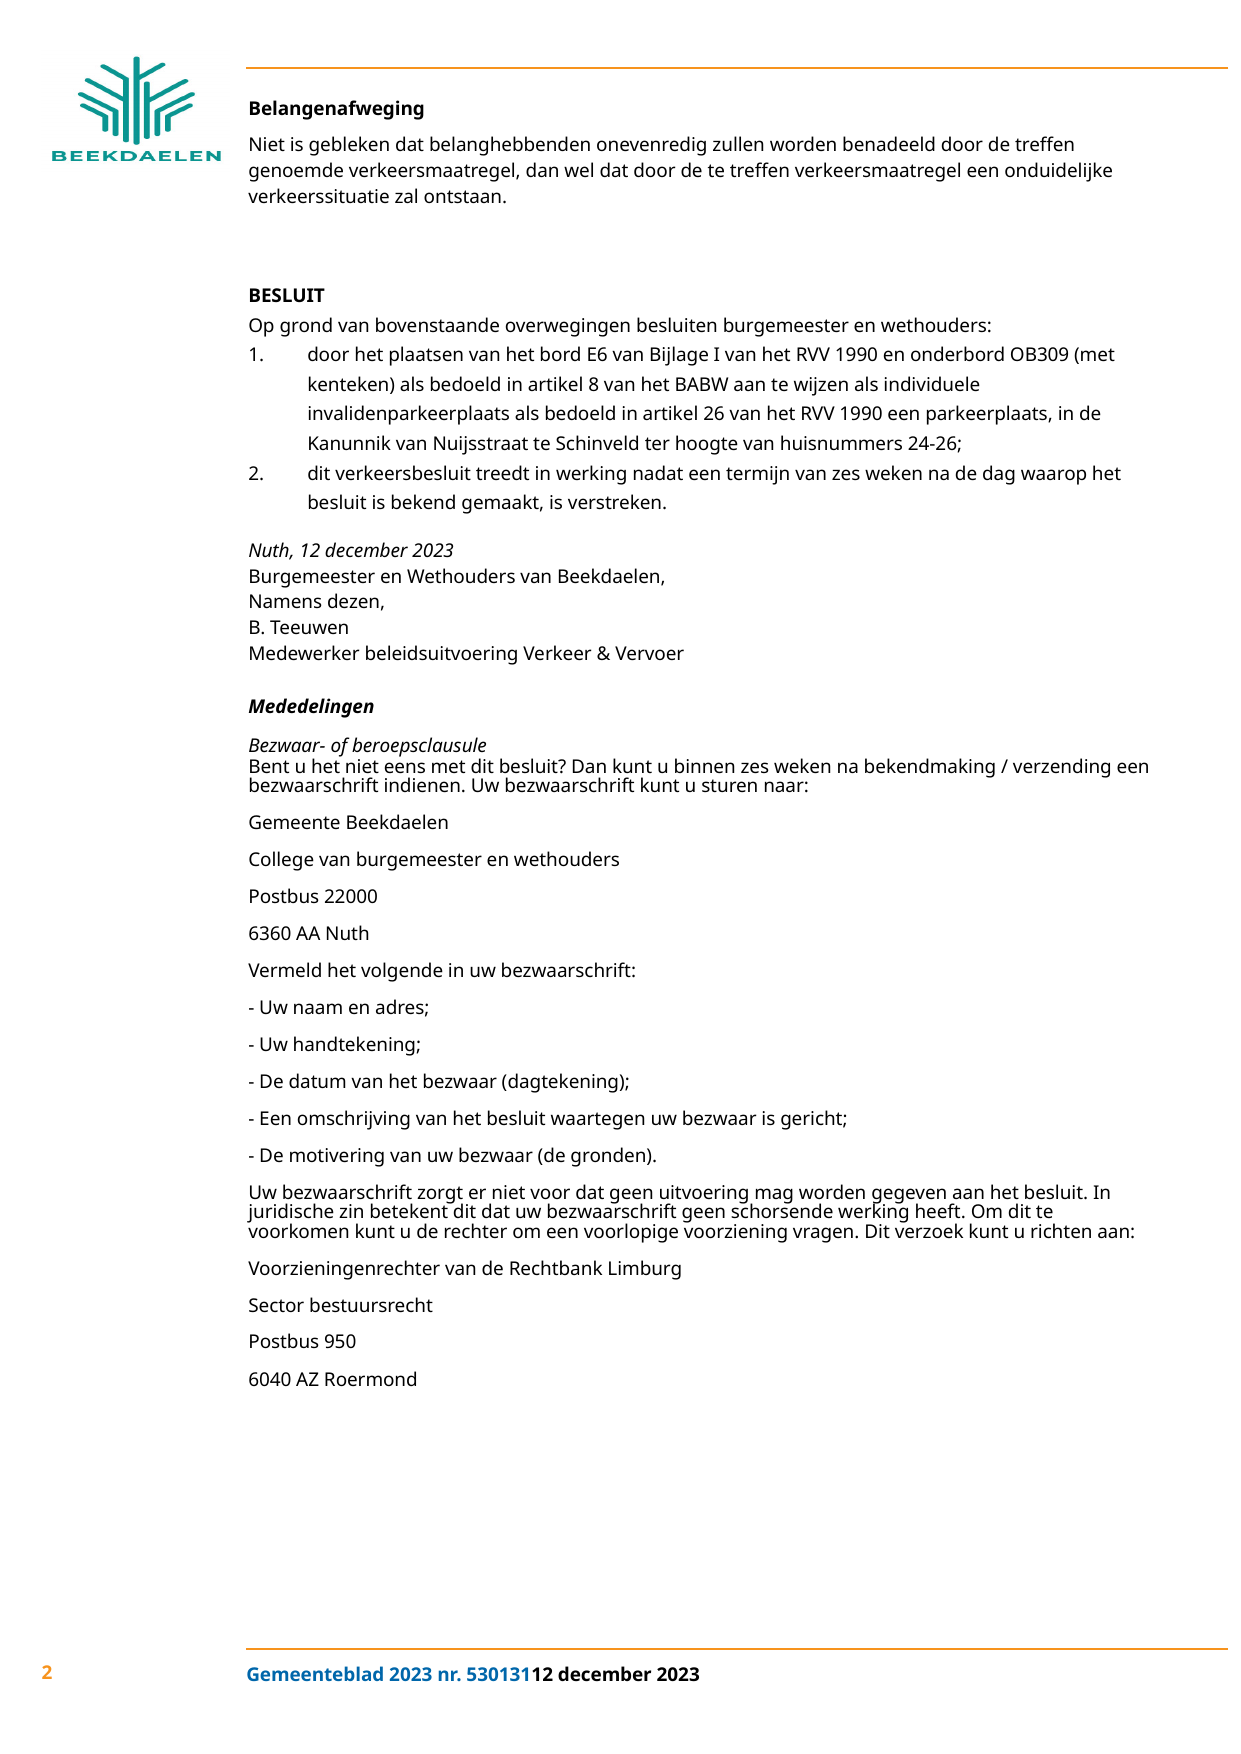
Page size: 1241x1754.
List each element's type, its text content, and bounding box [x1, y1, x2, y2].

list dit verkeersbesluit treedt in werking nadat een termijn van zes weken na de dag waarop het besluit is bekend gemaakt, is verstreken. [248, 460, 1152, 515]
text Bezwaar- of beroepsclausule [248, 732, 1152, 758]
text Nuth, 12 december 2023 [248, 537, 1152, 563]
text - De motivering van uw bezwaar (de gronden). [248, 1147, 1152, 1166]
text 6360 AA Nuth [248, 925, 1152, 944]
text 6040 AZ Roermond [248, 1371, 1152, 1390]
text Belangenafweging [248, 95, 1152, 121]
text Uw bezwaarschrift zorgt er niet voor dat geen uitvoering mag worden gegeven aan het besluit. In juridische zin betekent dit dat uw bezwaarschrift geen schorsende werking heeft. Om dit te voorkomen kunt u de rechter om een voorlopige voorziening vragen. Dit verzoek kunt u richten aan: [248, 1184, 1152, 1242]
text Gemeente Beekdaelen [248, 814, 1152, 833]
text - Uw naam en adres; [248, 999, 1152, 1018]
text B. Teeuwen [248, 614, 1152, 640]
text Postbus 950 [248, 1333, 1152, 1353]
text Medewerker beleidsuitvoering Verkeer & Vervoer [248, 640, 1152, 666]
text BESLUIT [248, 282, 1152, 308]
text Op grond van bovenstaande overwegingen besluiten burgemeester en wethouders: [248, 312, 1152, 338]
text - Een omschrijving van het besluit waartegen uw bezwaar is gericht; [248, 1110, 1152, 1129]
picture [41, 47, 231, 172]
text Postbus 22000 [248, 888, 1152, 907]
list door het plaatsen van het bord E6 van Bijlage I van het RVV 1990 en onderbord OB309 (met kenteken) als bedoeld in artikel 8 van het BABW aan te wijzen als individuele invalidenparkeerplaats als bedoeld in artikel 26 van het RVV 1990 een parkeerplaats, in de Kanunnik van Nuijsstraat te Schinveld ter hoogte van huisnummers 24-26; [248, 341, 1152, 456]
text Mededelingen [248, 693, 1152, 719]
text Voorzieningenrechter van de Rechtbank Limburg [248, 1259, 1152, 1279]
text - De datum van het bezwaar (dagtekening); [248, 1073, 1152, 1092]
text Niet is gebleken dat belanghebbenden onevenredig zullen worden benadeeld door de treffen genoemde verkeersmaatregel, dan wel dat door de te treffen verkeersmaatregel een onduidelijke verkeerssituatie zal ontstaan. [248, 131, 1152, 209]
text Bent u het niet eens met dit besluit? Dan kunt u binnen zes weken na bekendmaking / verzending een bezwaarschrift indienen. Uw bezwaarschrift kunt u sturen naar: [248, 758, 1152, 797]
text College van burgemeester en wethouders [248, 851, 1152, 871]
text Sector bestuursrecht [248, 1297, 1152, 1316]
text - Uw handtekening; [248, 1036, 1152, 1055]
text Namens dezen, [248, 589, 1152, 614]
text Vermeld het volgende in uw bezwaarschrift: [248, 962, 1152, 981]
text Burgemeester en Wethouders van Beekdaelen, [248, 563, 1152, 589]
